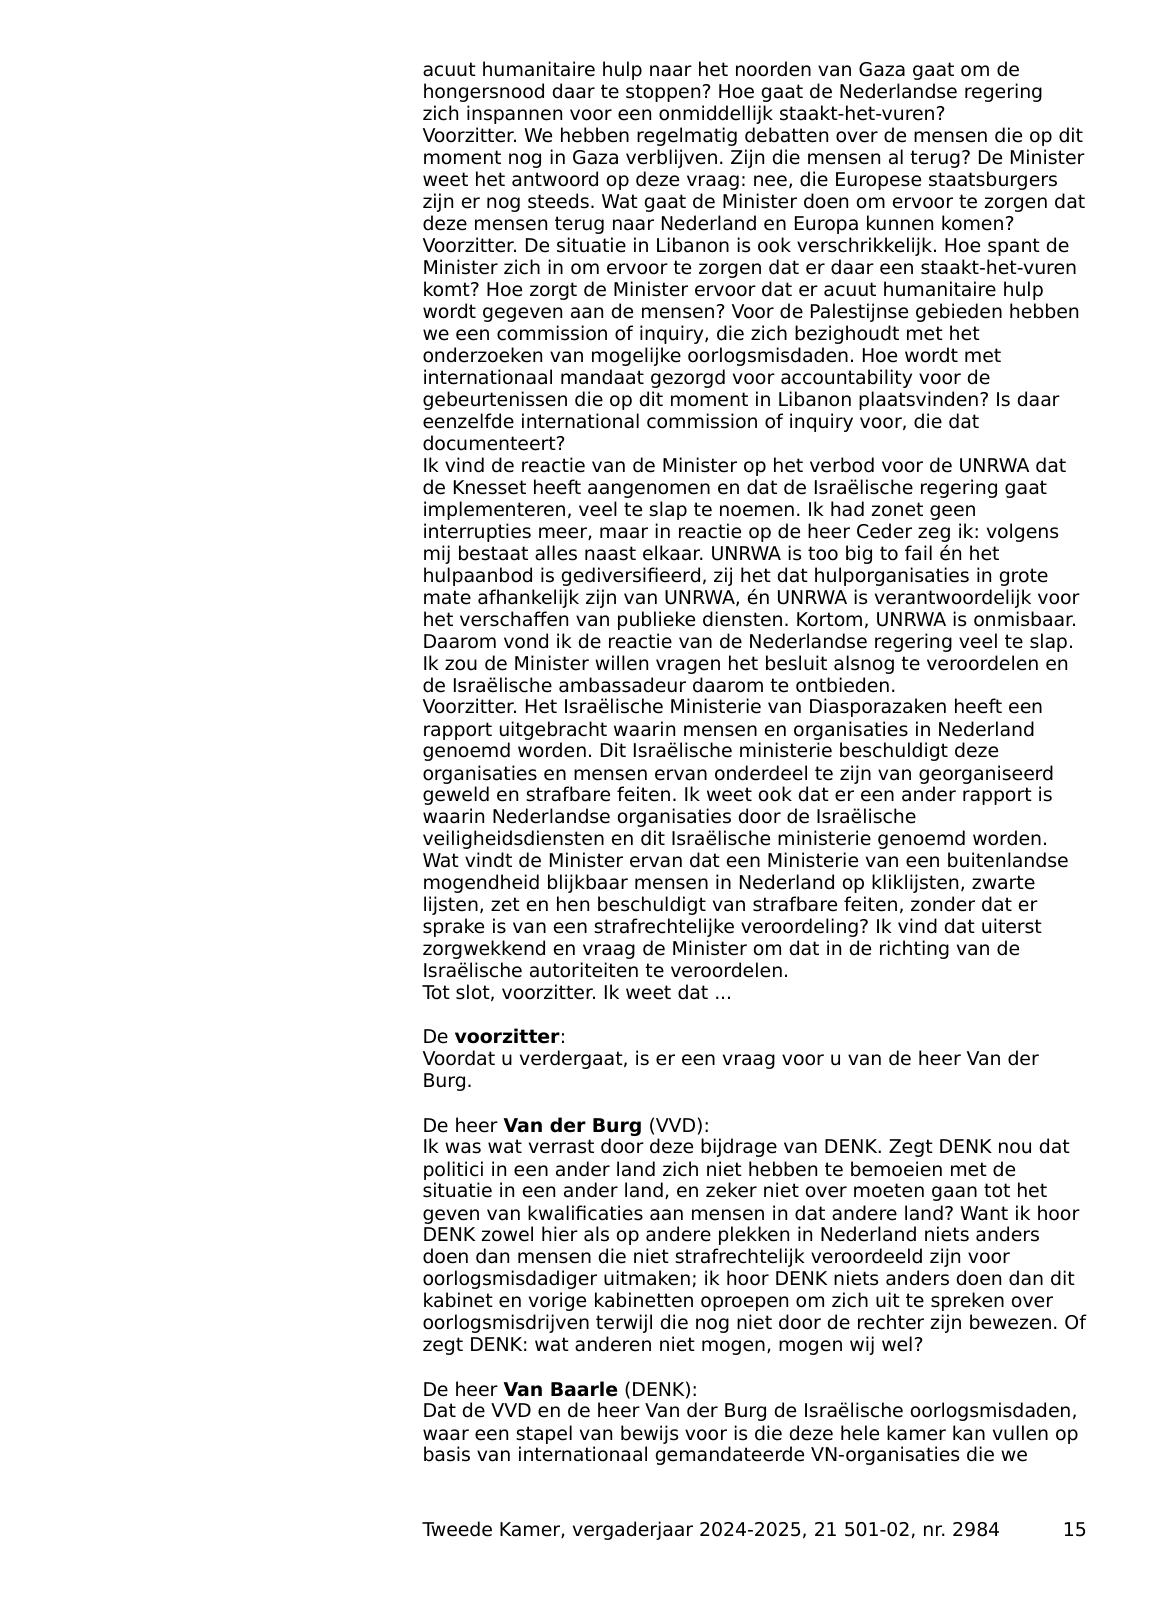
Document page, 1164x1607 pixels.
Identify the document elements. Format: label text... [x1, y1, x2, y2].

text Ik vind de reactie van de Minister op het verbod voor de UNRWA dat de Knesset heeft aangenomen en dat de Israëlische regering gaat implementeren, veel te slap te noemen. Ik had zonet geen interrupties meer, maar in reactie op de heer Ceder zeg ik: volgens mij bestaat alles naast elkaar. UNRWA is too big to fail én het hulpaanbod is gediversifieerd, zij het dat hulporganisaties in grote mate afhankelijk zijn van UNRWA, én UNRWA is verantwoordelijk voor het verschaffen van publieke diensten. Kortom, UNRWA is onmisbaar. Daarom vond ik de reactie van de Nederlandse regering veel te slap. Ik zou de Minister willen vragen het besluit alsnog te veroordelen en de Israëlische ambassadeur daarom te ontbieden. [422, 455, 1087, 696]
text Dat de VVD en de heer Van der Burg de Israëlische oorlogsmisdaden, waar een stapel van bewijs voor is die deze hele kamer kan vullen op basis van internationaal gemandateerde VN-organisaties die we [422, 1400, 1087, 1466]
text Voorzitter. We hebben regelmatig debatten over de mensen die op dit moment nog in Gaza verblijven. Zijn die mensen al terug? De Minister weet het antwoord op deze vraag: nee, die Europese staatsburgers zijn er nog steeds. Wat gaat de Minister doen om ervoor te zorgen dat deze mensen terug naar Nederland en Europa kunnen komen? [422, 125, 1087, 235]
text Voordat u verdergaat, is er een vraag voor u van de heer Van der Burg. [422, 1048, 1087, 1092]
text Ik was wat verrast door deze bijdrage van DENK. Zegt DENK nou dat politici in een ander land zich niet hebben te bemoeien met de situatie in een ander land, en zeker niet over moeten gaan tot het geven van kwalificaties aan mensen in dat andere land? Want ik hoor DENK zowel hier als op andere plekken in Nederland niets anders doen dan mensen die niet strafrechtelijk veroordeeld zijn voor oorlogsmisdadiger uitmaken; ik hoor DENK niets anders doen dan dit kabinet en vorige kabinetten oproepen om zich uit te spreken over oorlogsmisdrijven terwijl die nog niet door de rechter zijn bewezen. Of zegt DENK: wat anderen niet mogen, mogen wij wel? [422, 1136, 1087, 1356]
text Tot slot, voorzitter. Ik weet dat ... [422, 982, 1087, 1004]
text Voorzitter. De situatie in Libanon is ook verschrikkelijk. Hoe spant de Minister zich in om ervoor te zorgen dat er daar een staakt-het-vuren komt? Hoe zorgt de Minister ervoor dat er acuut humanitaire hulp wordt gegeven aan de mensen? Voor de Palestijnse gebieden hebben we een commission of inquiry, die zich bezighoudt met het onderzoeken van mogelijke oorlogsmisdaden. Hoe wordt met internationaal mandaat gezorgd voor accountability voor de gebeurtenissen die op dit moment in Libanon plaatsvinden? Is daar eenzelfde international commission of inquiry voor, die dat documenteert? [422, 235, 1087, 455]
text De heer Van der Burg (VVD): [422, 1114, 1087, 1136]
text Voorzitter. Het Israëlische Ministerie van Diasporazaken heeft een rapport uitgebracht waarin mensen en organisaties in Nederland genoemd worden. Dit Israëlische ministerie beschuldigt deze organisaties en mensen ervan onderdeel te zijn van georganiseerd geweld en strafbare feiten. Ik weet ook dat er een ander rapport is waarin Nederlandse organisaties door de Israëlische veiligheidsdiensten en dit Israëlische ministerie genoemd worden. Wat vindt de Minister ervan dat een Ministerie van een buitenlandse mogendheid blijkbaar mensen in Nederland op kliklijsten, zwarte lijsten, zet en hen beschuldigt van strafbare feiten, zonder dat er sprake is van een strafrechtelijke veroordeling? Ik vind dat uiterst zorgwekkend en vraag de Minister om dat in de richting van de Israëlische autoriteiten te veroordelen. [422, 696, 1087, 982]
text De voorzitter: [422, 1026, 1087, 1048]
text acuut humanitaire hulp naar het noorden van Gaza gaat om de hongersnood daar te stoppen? Hoe gaat de Nederlandse regering zich inspannen voor een onmiddellijk staakt-het-vuren? [422, 59, 1087, 125]
text De heer Van Baarle (DENK): [422, 1378, 1087, 1400]
